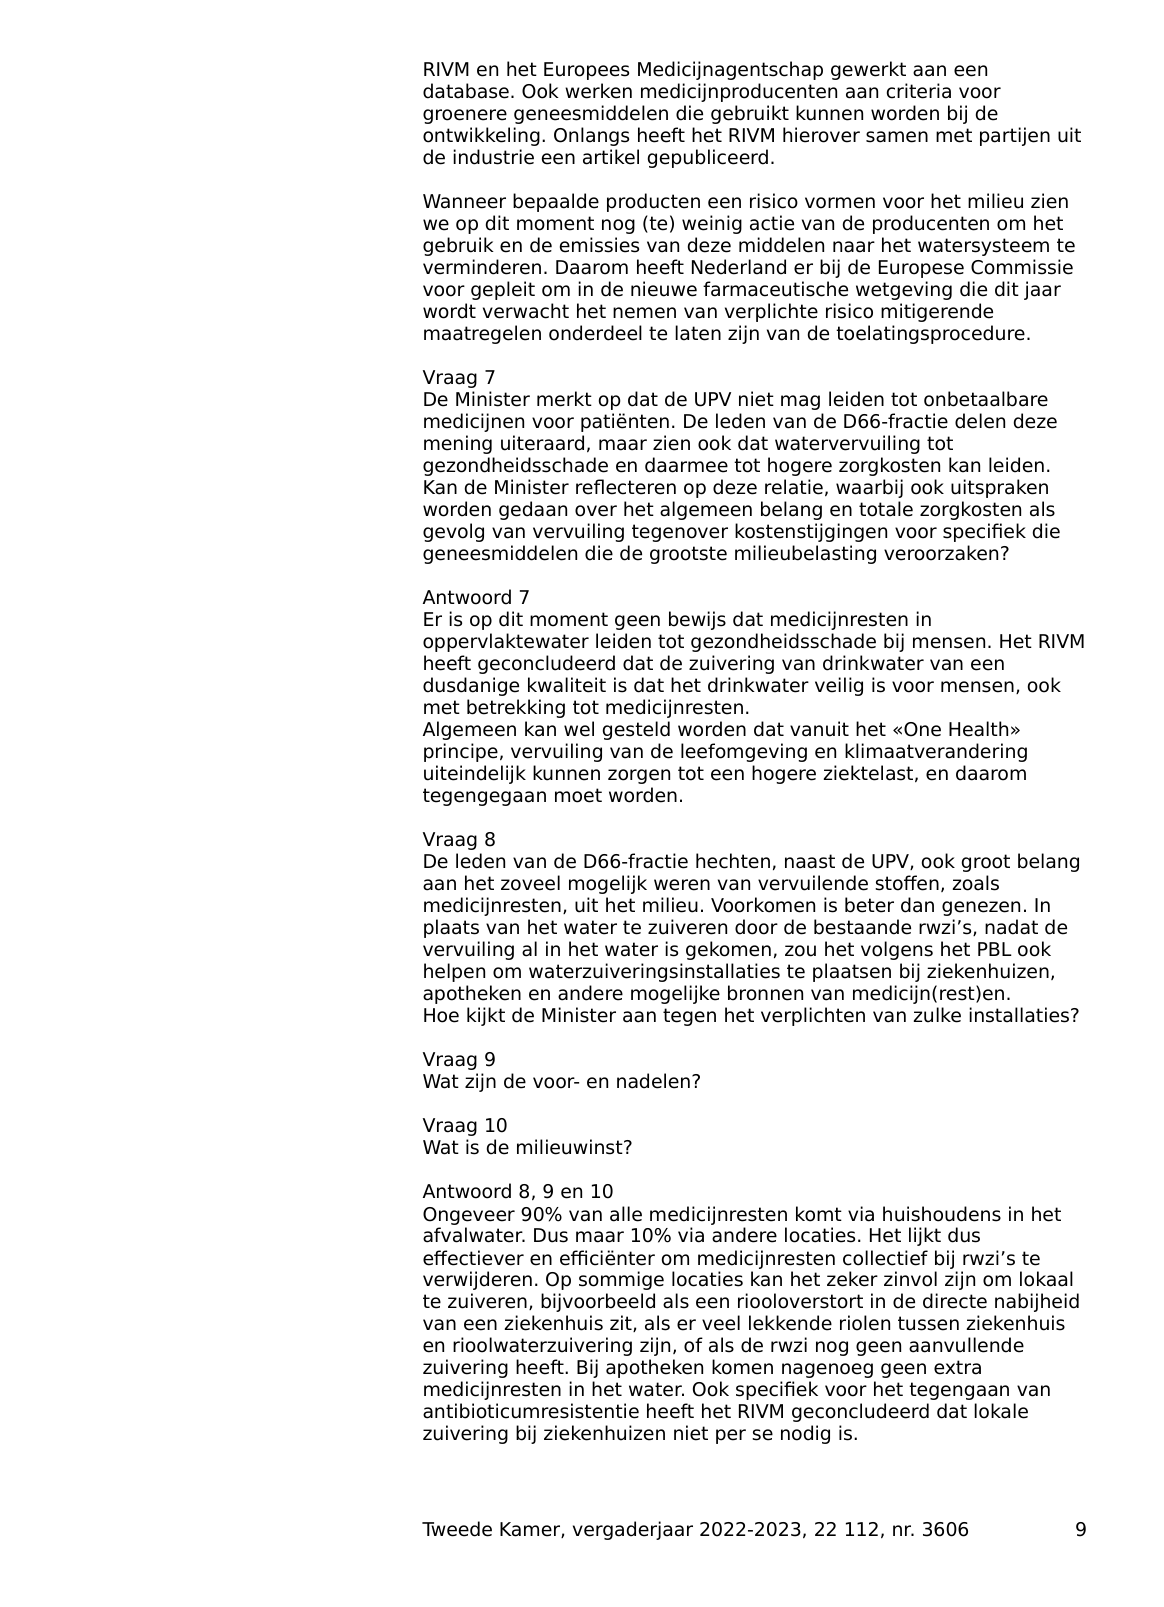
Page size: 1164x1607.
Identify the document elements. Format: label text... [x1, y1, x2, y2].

text RIVM en het Europees Medicijnagentschap gewerkt aan een database. Ook werken medicijnproducenten aan criteria voor groenere geneesmiddelen die gebruikt kunnen worden bij de ontwikkeling. Onlangs heeft het RIVM hierover samen met partijen uit de industrie een artikel gepubliceerd. [422, 59, 1087, 169]
text Vraag 8 [422, 829, 1087, 851]
text Wat is de milieuwinst? [422, 1137, 1087, 1159]
text Vraag 7 [422, 367, 1087, 389]
text De leden van de D66-fractie hechten, naast de UPV, ook groot belang aan het zoveel mogelijk weren van vervuilende stoffen, zoals medicijnresten, uit het milieu. Voorkomen is beter dan genezen. In plaats van het water te zuiveren door de bestaande rwzi’s, nadat de vervuiling al in het water is gekomen, zou het volgens het PBL ook helpen om waterzuiveringsinstallaties te plaatsen bij ziekenhuizen, apotheken en andere mogelijke bronnen van medicijn(rest)en. [422, 851, 1087, 1005]
text Antwoord 8, 9 en 10 [422, 1181, 1087, 1203]
text Vraag 9 [422, 1049, 1087, 1071]
text De Minister merkt op dat de UPV niet mag leiden tot onbetaalbare medicijnen voor patiënten. De leden van de D66-fractie delen deze mening uiteraard, maar zien ook dat watervervuiling tot gezondheidsschade en daarmee tot hogere zorgkosten kan leiden. [422, 389, 1087, 477]
text Kan de Minister reflecteren op deze relatie, waarbij ook uitspraken worden gedaan over het algemeen belang en totale zorgkosten als gevolg van vervuiling tegenover kostenstijgingen voor specifiek die geneesmiddelen die de grootste milieubelasting veroorzaken? [422, 477, 1087, 565]
text Ongeveer 90% van alle medicijnresten komt via huishoudens in het afvalwater. Dus maar 10% via andere locaties. Het lijkt dus effectiever en efficiënter om medicijnresten collectief bij rwzi’s te verwijderen. Op sommige locaties kan het zeker zinvol zijn om lokaal te zuiveren, bijvoorbeeld als een riooloverstort in de directe nabijheid van een ziekenhuis zit, als er veel lekkende riolen tussen ziekenhuis en rioolwaterzuivering zijn, of als de rwzi nog geen aanvullende zuivering heeft. Bij apotheken komen nagenoeg geen extra medicijnresten in het water. Ook specifiek voor het tegengaan van antibioticumresistentie heeft het RIVM geconcludeerd dat lokale zuivering bij ziekenhuizen niet per se nodig is. [422, 1203, 1087, 1445]
text Algemeen kan wel gesteld worden dat vanuit het «One Health» principe, vervuiling van de leefomgeving en klimaatverandering uiteindelijk kunnen zorgen tot een hogere ziektelast, en daarom tegengegaan moet worden. [422, 719, 1087, 807]
text Wanneer bepaalde producten een risico vormen voor het milieu zien we op dit moment nog (te) weinig actie van de producenten om het gebruik en de emissies van deze middelen naar het watersysteem te verminderen. Daarom heeft Nederland er bij de Europese Commissie voor gepleit om in de nieuwe farmaceutische wetgeving die dit jaar wordt verwacht het nemen van verplichte risico mitigerende maatregelen onderdeel te laten zijn van de toelatingsprocedure. [422, 191, 1087, 345]
text Er is op dit moment geen bewijs dat medicijnresten in oppervlaktewater leiden tot gezondheidsschade bij mensen. Het RIVM heeft geconcludeerd dat de zuivering van drinkwater van een dusdanige kwaliteit is dat het drinkwater veilig is voor mensen, ook met betrekking tot medicijnresten. [422, 609, 1087, 719]
text Hoe kijkt de Minister aan tegen het verplichten van zulke installaties? [422, 1005, 1087, 1027]
text Wat zijn de voor- en nadelen? [422, 1071, 1087, 1093]
text Vraag 10 [422, 1115, 1087, 1137]
text Antwoord 7 [422, 587, 1087, 609]
